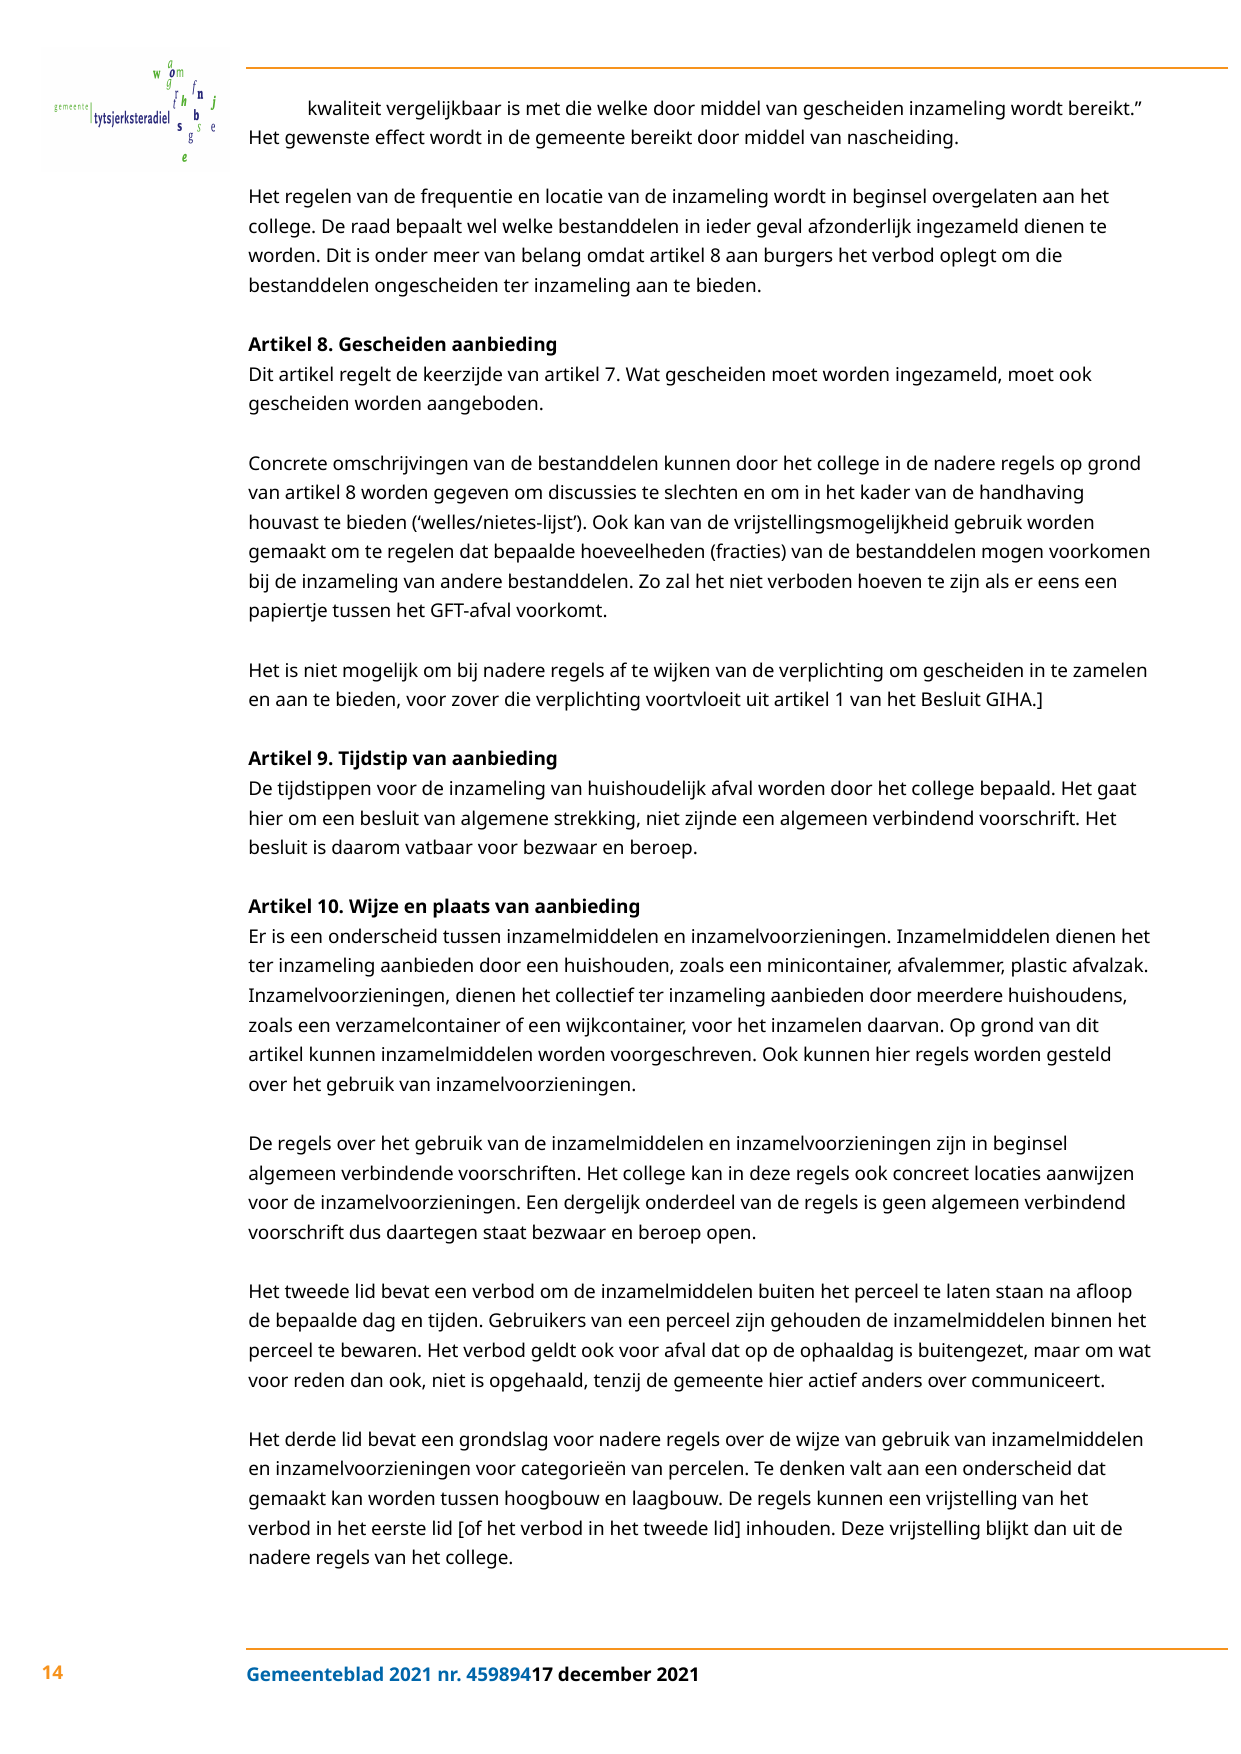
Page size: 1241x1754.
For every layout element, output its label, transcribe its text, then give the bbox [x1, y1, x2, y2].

text Het derde lid bevat een grondslag voor nadere regels over de wijze van gebruik van inzamelmiddelen en inzamelvoorzieningen voor categorieën van percelen. Te denken valt aan een onderscheid dat gemaakt kan worden tussen hoogbouw en laagbouw. De regels kunnen een vrijstelling van het verbod in het eerste lid [of het verbod in het tweede lid] inhouden. Deze vrijstelling blijkt dan uit de nadere regels van het college. [248, 1426, 1152, 1570]
text Het is niet mogelijk om bij nadere regels af te wijken van de verplichting om gescheiden in te zamelen en aan te bieden, voor zover die verplichting voortvloeit uit artikel 1 van het Besluit GIHA.] [248, 657, 1152, 712]
text De regels over het gebruik van de inzamelmiddelen en inzamelvoorzieningen zijn in beginsel algemeen verbindende voorschriften. Het college kan in deze regels ook concreet locaties aanwijzen voor de inzamelvoorzieningen. Een dergelijk onderdeel van de regels is geen algemeen verbindend voorschrift dus daartegen staat bezwaar en beroep open. [248, 1130, 1152, 1245]
text Het tweede lid bevat een verbod om de inzamelmiddelen buiten het perceel te laten staan na afloop de bepaalde dag en tijden. Gebruikers van een perceel zijn gehouden de inzamelmiddelen binnen het perceel te bewaren. Het verbod geldt ook voor afval dat op de ophaaldag is buitengezet, maar om wat voor reden dan ook, niet is opgehaald, tenzij de gemeente hier actief anders over communiceert. [248, 1278, 1152, 1393]
text Het gewenste effect wordt in de gemeente bereikt door middel van nascheiding. [248, 124, 1152, 150]
text Artikel 9. Tijdstip van aanbieding [248, 746, 1152, 771]
text Artikel 10. Wijze en plaats van aanbieding [248, 893, 1152, 919]
text Concrete omschrijvingen van de bestanddelen kunnen door het college in de nadere regels op grond van artikel 8 worden gegeven om discussies te slechten en om in het kader van de handhaving houvast te bieden (‘welles/nietes-lijst’). Ook kan van de vrijstellingsmogelijkheid gebruik worden gemaakt om te regelen dat bepaalde hoeveelheden (fracties) van de bestanddelen mogen voorkomen bij de inzameling van andere bestanddelen. Zo zal het niet verboden hoeven te zijn als er eens een papiertje tussen het GFT-afval voorkomt. [248, 450, 1152, 623]
list kwaliteit vergelijkbaar is met die welke door middel van gescheiden inzameling wordt bereikt.” [248, 95, 1152, 121]
text Artikel 8. Gescheiden aanbieding [248, 331, 1152, 357]
text Het regelen van de frequentie en locatie van de inzameling wordt in beginsel overgelaten aan het college. De raad bepaalt wel welke bestanddelen in ieder geval afzonderlijk ingezameld dienen te worden. Dit is onder meer van belang omdat artikel 8 aan burgers het verbod oplegt om die bestanddelen ongescheiden ter inzameling aan te bieden. [248, 183, 1152, 298]
text Er is een onderscheid tussen inzamelmiddelen en inzamelvoorzieningen. Inzamelmiddelen dienen het ter inzameling aanbieden door een huishouden, zoals een minicontainer, afvalemmer, plastic afvalzak. Inzamelvoorzieningen, dienen het collectief ter inzameling aanbieden door meerdere huishoudens, zoals een verzamelcontainer of een wijkcontainer, voor het inzamelen daarvan. Op grond van dit artikel kunnen inzamelmiddelen worden voorgeschreven. Ook kunnen hier regels worden gesteld over het gebruik van inzamelvoorzieningen. [248, 923, 1152, 1097]
picture [41, 47, 231, 172]
text Dit artikel regelt de keerzijde van artikel 7. Wat gescheiden moet worden ingezameld, moet ook gescheiden worden aangeboden. [248, 361, 1152, 416]
text De tijdstippen voor de inzameling van huishoudelijk afval worden door het college bepaald. Het gaat hier om een besluit van algemene strekking, niet zijnde een algemeen verbindend voorschrift. Het besluit is daarom vatbaar voor bezwaar en beroep. [248, 775, 1152, 860]
